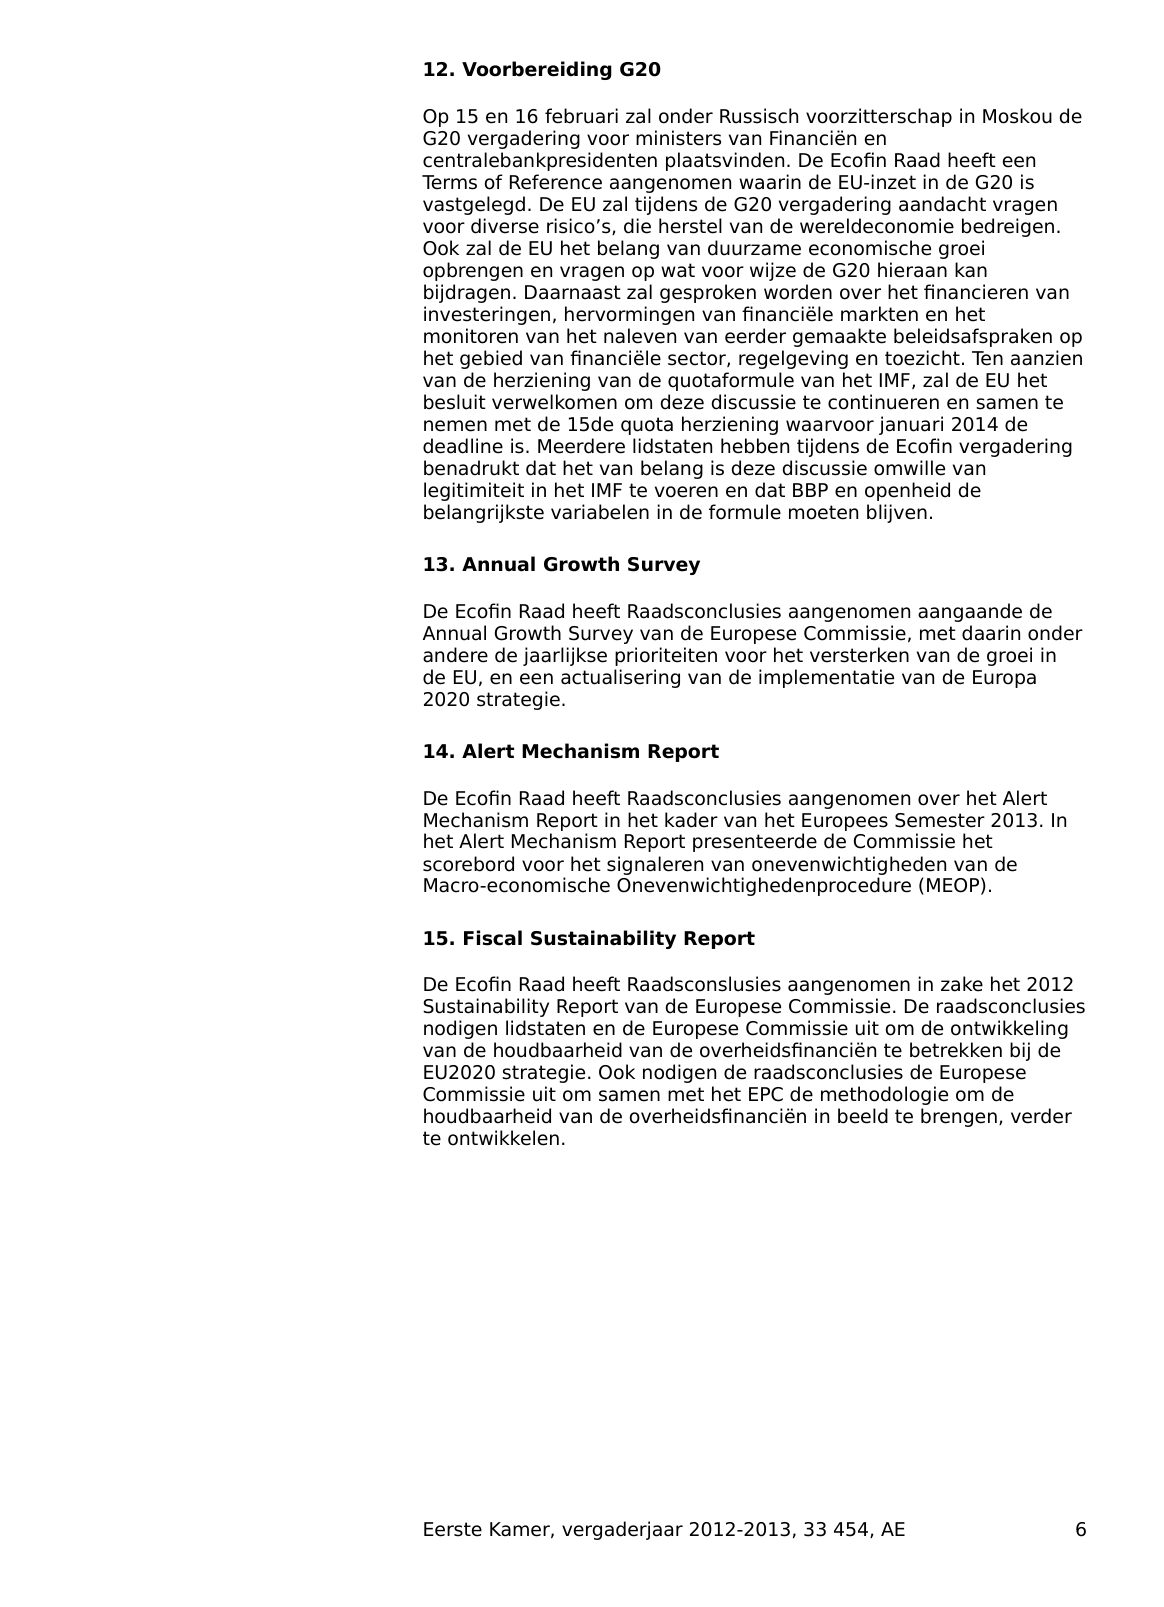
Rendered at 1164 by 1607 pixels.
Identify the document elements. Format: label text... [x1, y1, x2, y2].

text De Ecofin Raad heeft Raadsconclusies aangenomen over het Alert Mechanism Report in het kader van het Europees Semester 2013. In het Alert Mechanism Report presenteerde de Commissie het scorebord voor het signaleren van onevenwichtigheden van de Macro-economische Onevenwichtighedenprocedure (MEOP). [422, 787, 1087, 897]
subtitle 13. Annual Growth Survey [422, 554, 1087, 576]
text Op 15 en 16 februari zal onder Russisch voorzitterschap in Moskou de G20 vergadering voor ministers van Financiën en centralebankpresidenten plaatsvinden. De Ecofin Raad heeft een Terms of Reference aangenomen waarin de EU-inzet in de G20 is vastgelegd. De EU zal tijdens de G20 vergadering aandacht vragen voor diverse risico’s, die herstel van de wereldeconomie bedreigen. Ook zal de EU het belang van duurzame economische groei opbrengen en vragen op wat voor wijze de G20 hieraan kan bijdragen. Daarnaast zal gesproken worden over het financieren van investeringen, hervormingen van financiële markten en het monitoren van het naleven van eerder gemaakte beleidsafspraken op het gebied van financiële sector, regelgeving en toezicht. Ten aanzien van de herziening van de quotaformule van het IMF, zal de EU het besluit verwelkomen om deze discussie te continueren en samen te nemen met de 15de quota herziening waarvoor januari 2014 de deadline is. Meerdere lidstaten hebben tijdens de Ecofin vergadering benadrukt dat het van belang is deze discussie omwille van legitimiteit in het IMF te voeren en dat BBP en openheid de belangrijkste variabelen in de formule moeten blijven. [422, 106, 1087, 524]
subtitle 15. Fiscal Sustainability Report [422, 927, 1087, 949]
subtitle 14. Alert Mechanism Report [422, 741, 1087, 762]
text De Ecofin Raad heeft Raadsconclusies aangenomen aangaande de Annual Growth Survey van de Europese Commissie, met daarin onder andere de jaarlijkse prioriteiten voor het versterken van de groei in de EU, en een actualisering van de implementatie van de Europa 2020 strategie. [422, 601, 1087, 711]
subtitle 12. Voorbereiding G20 [422, 59, 1087, 81]
text De Ecofin Raad heeft Raadsconslusies aangenomen in zake het 2012 Sustainability Report van de Europese Commissie. De raadsconclusies nodigen lidstaten en de Europese Commissie uit om de ontwikkeling van de houdbaarheid van de overheidsfinanciën te betrekken bij de EU2020 strategie. Ook nodigen de raadsconclusies de Europese Commissie uit om samen met het EPC de methodologie om de houdbaarheid van de overheidsfinanciën in beeld te brengen, verder te ontwikkelen. [422, 974, 1087, 1150]
